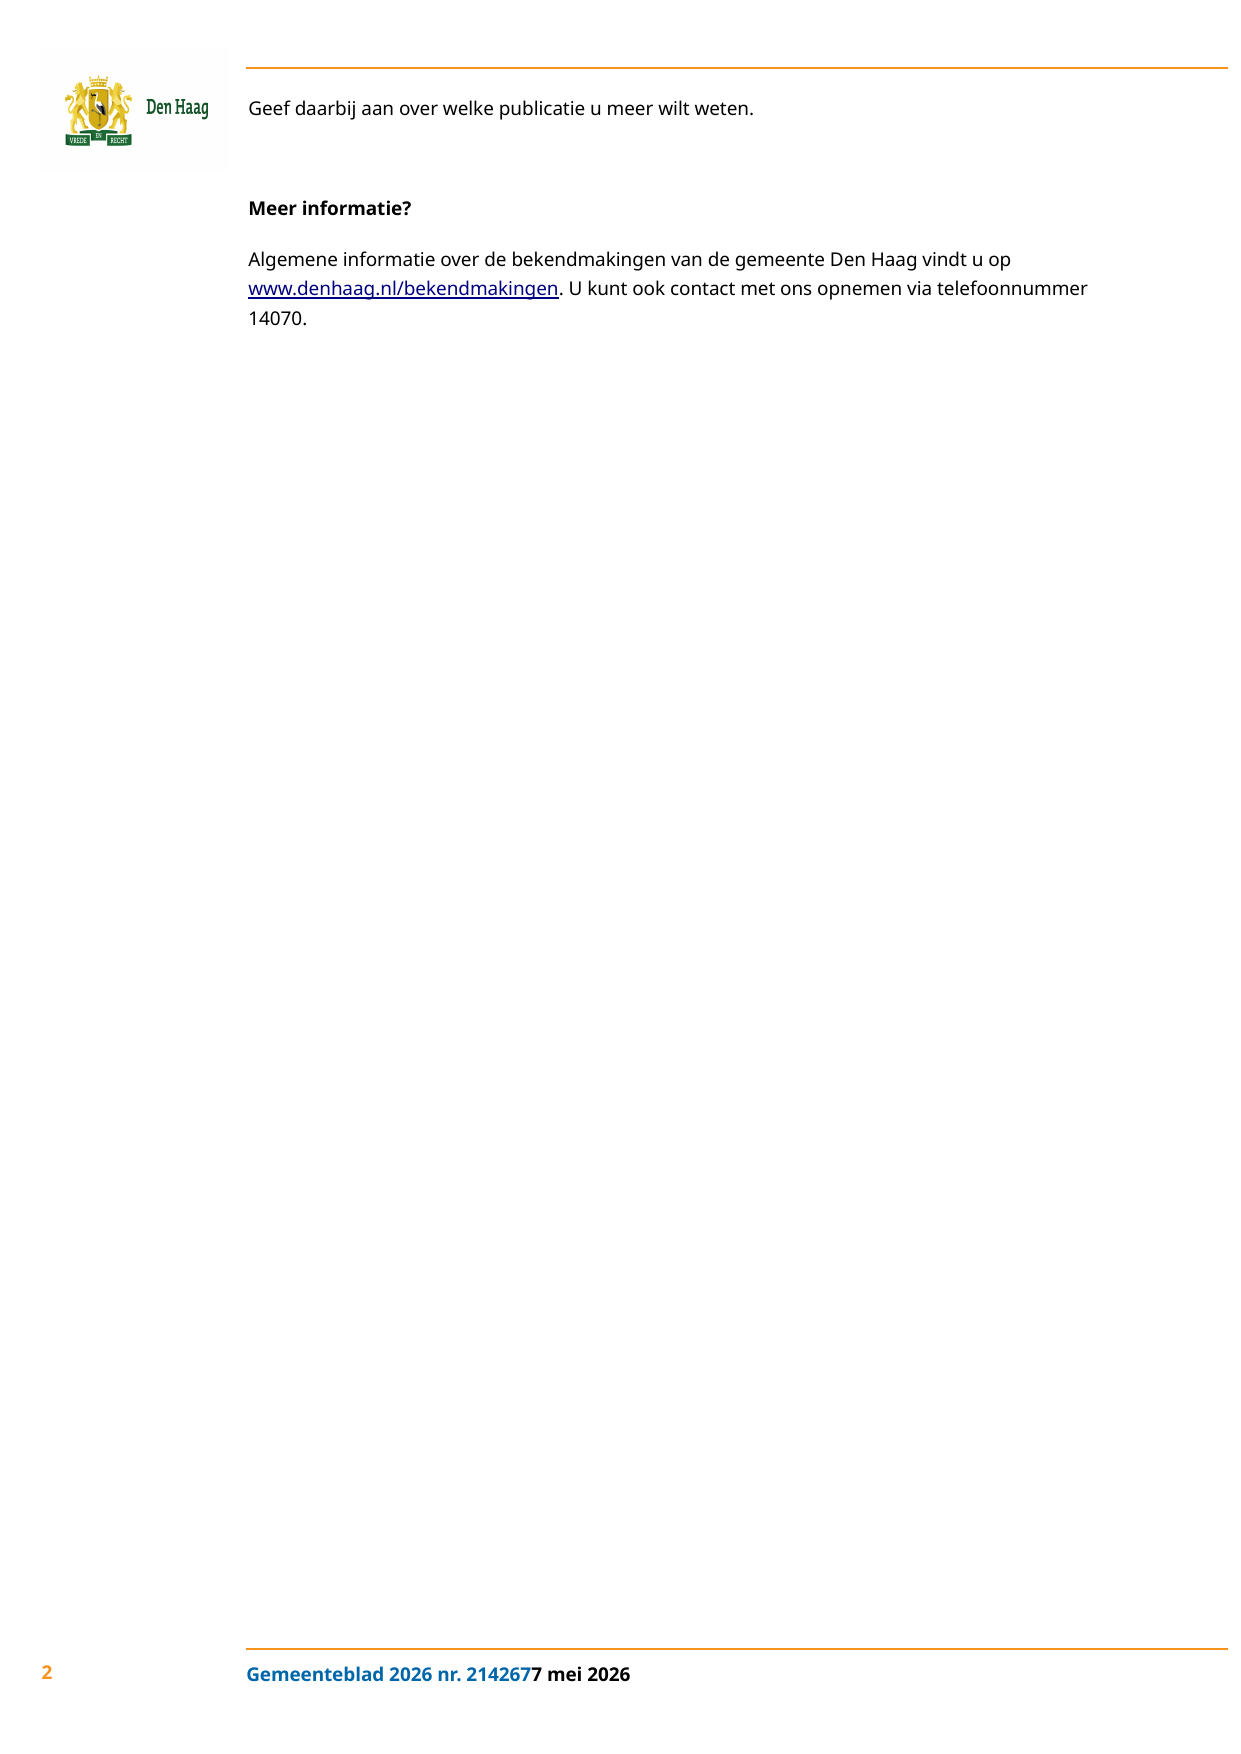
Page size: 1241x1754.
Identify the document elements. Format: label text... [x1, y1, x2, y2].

text Geef daarbij aan over welke publicatie u meer wilt weten. [248, 95, 1152, 121]
text Meer informatie? [248, 196, 1152, 221]
picture [41, 47, 231, 172]
text Algemene informatie over de bekendmakingen van de gemeente Den Haag vindt u op www.denhaag.nl/bekendmakingen. U kunt ook contact met ons opnemen via telefoonnummer 14070. [248, 246, 1152, 331]
